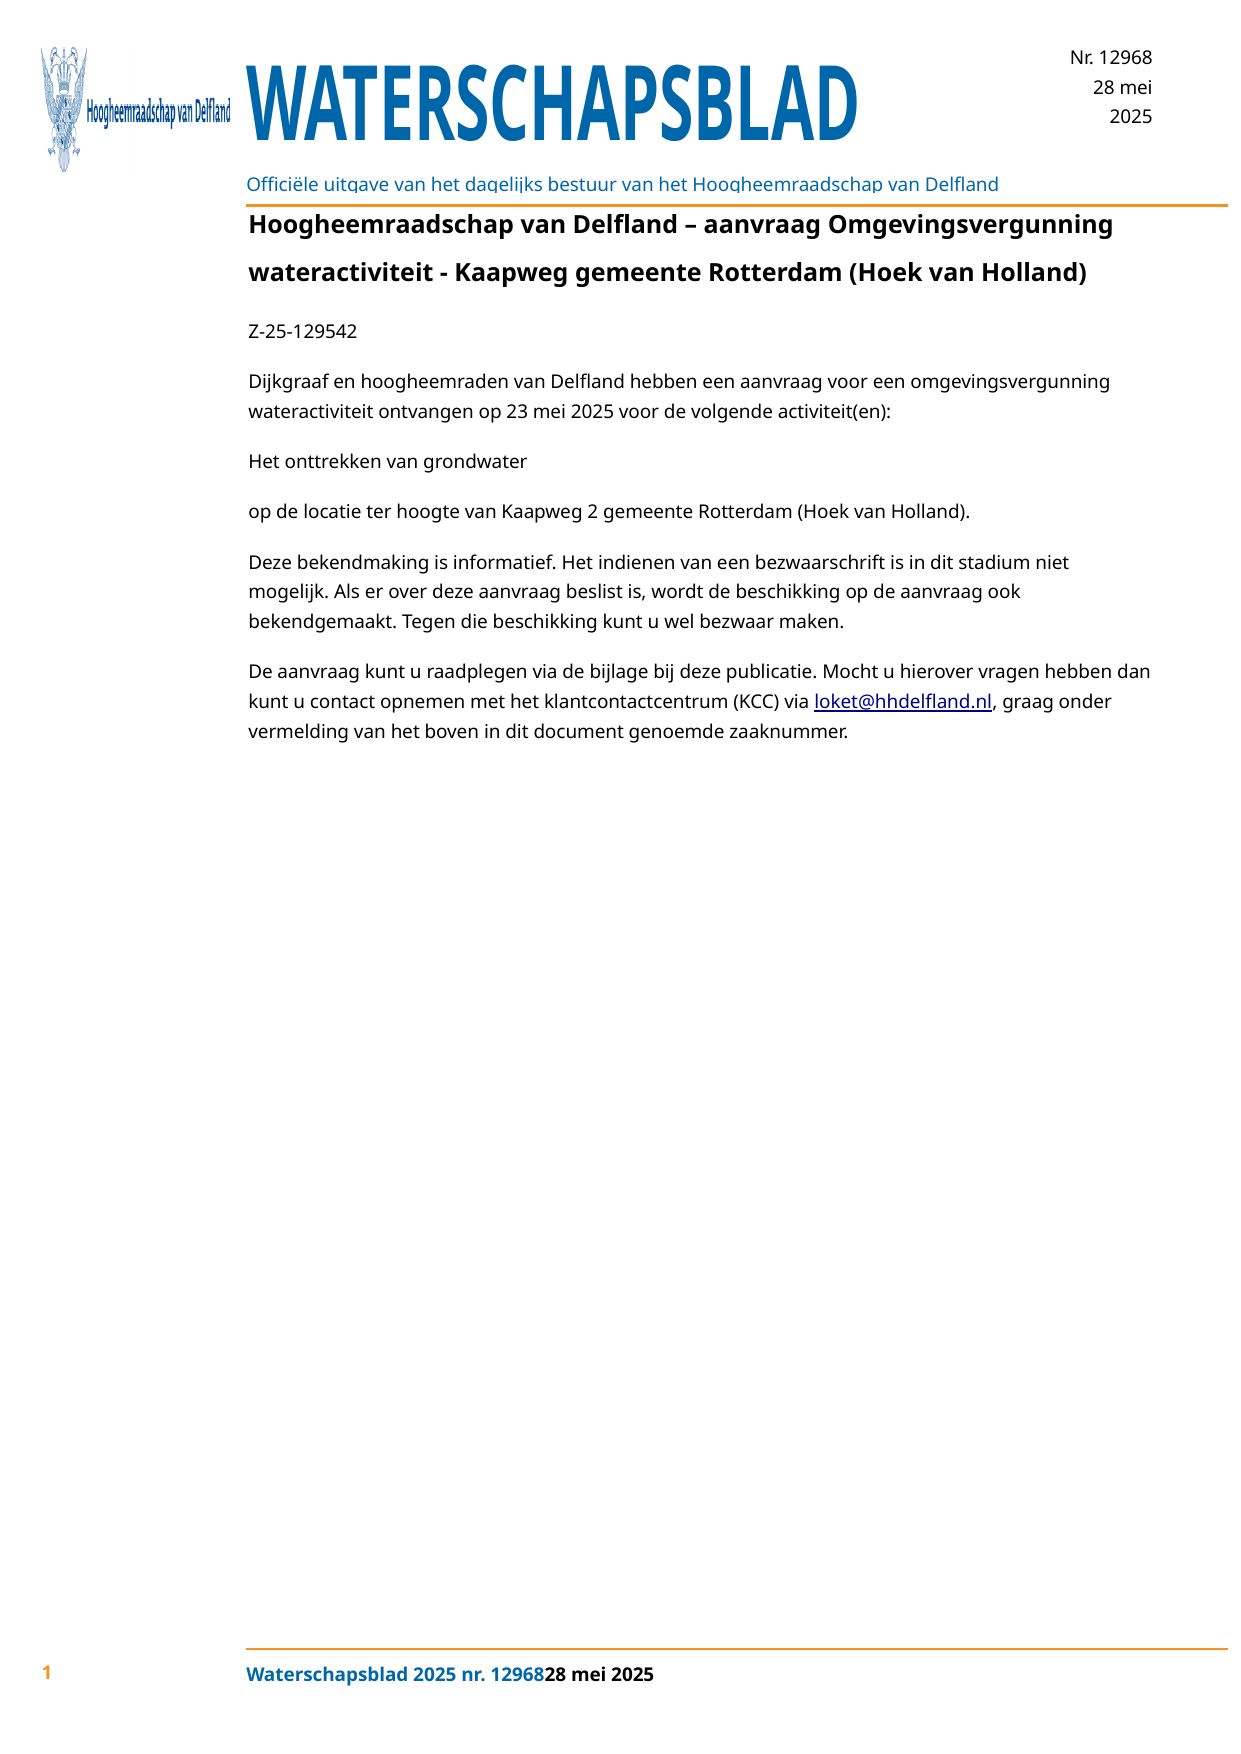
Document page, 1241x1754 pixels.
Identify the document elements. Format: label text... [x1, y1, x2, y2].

picture [41, 47, 231, 172]
text Z-25-129542 [248, 318, 1152, 344]
text op de locatie ter hoogte van Kaapweg 2 gemeente Rotterdam (Hoek van Holland). [248, 499, 1152, 524]
text De aanvraag kunt u raadplegen via de bijlage bij deze publicatie. Mocht u hierover vragen hebben dan kunt u contact opnemen met het klantcontactcentrum (KCC) via loket@hhdelfland.nl, graag onder vermelding van het boven in dit document genoemde zaaknummer. [248, 659, 1152, 744]
text Hoogheemraadschap van Delfland – aanvraag Omgevingsvergunning wateractiviteit - Kaapweg gemeente Rotterdam (Hoek van Holland) [248, 207, 1152, 288]
text Dijkgraaf en hoogheemraden van Delfland hebben een aanvraag voor een omgevingsvergunning wateractiviteit ontvangen op 23 mei 2025 voor de volgende activiteit(en): [248, 368, 1152, 424]
text Het onttrekken van grondwater [248, 448, 1152, 474]
text Deze bekendmaking is informatief. Het indienen van een bezwaarschrift is in dit stadium niet mogelijk. Als er over deze aanvraag beslist is, wordt de beschikking op de aanvraag ook bekendgemaakt. Tegen die beschikking kunt u wel bezwaar maken. [248, 549, 1152, 634]
